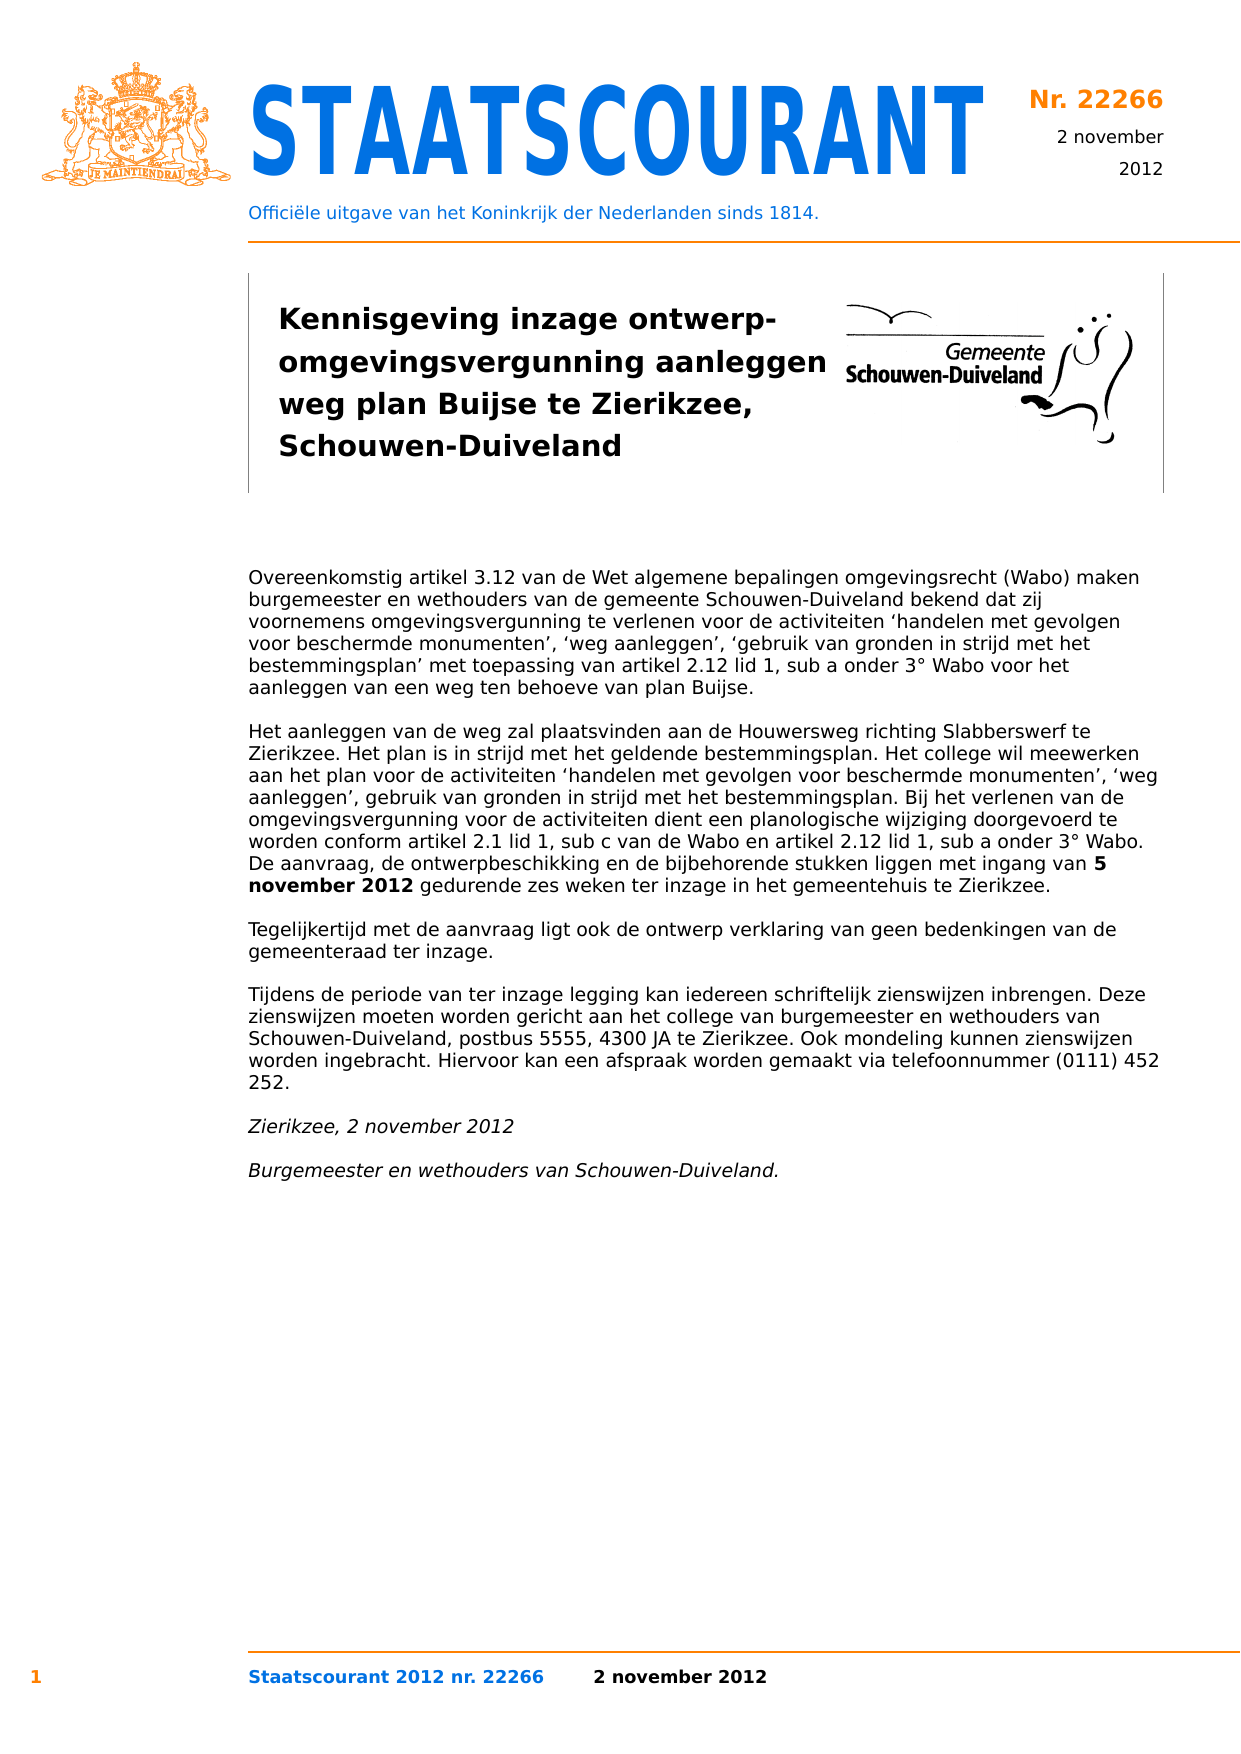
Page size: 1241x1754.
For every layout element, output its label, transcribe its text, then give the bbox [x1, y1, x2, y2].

text Het aanleggen van de weg zal plaatsvinden aan de Houwersweg richting Slabberswerf te Zierikzee. Het plan is in strijd met het geldende bestemmingsplan. Het college wil meewerken aan het plan voor de activiteiten ‘handelen met gevolgen voor beschermde monumenten’, ‘weg aanleggen’, gebruik van gronden in strijd met het bestemmingsplan. Bij het verlenen van de omgevingsvergunning voor de activiteiten dient een planologische wijziging doorgevoerd te worden conform artikel 2.1 lid 1, sub c van de Wabo en artikel 2.12 lid 1, sub a onder 3° Wabo. De aanvraag, de ontwerpbeschikking en de bijbehorende stukken liggen met ingang van 5 november 2012 gedurende zes weken ter inzage in het gemeentehuis te Zierikzee. [248, 721, 1163, 897]
picture [844, 302, 1134, 445]
text Zierikzee, 2 november 2012 [248, 1116, 1163, 1138]
table_cell 2 november [998, 121, 1240, 153]
text Overeenkomstig artikel 3.12 van de Wet algemene bepalingen omgevingsrecht (Wabo) maken burgemeester en wethouders van de gemeente Schouwen-Duiveland bekend dat zij voornemens omgevingsvergunning te verlenen voor de activiteiten ‘handelen met gevolgen voor beschermde monumenten’, ‘weg aanleggen’, ‘gebruik van gronden in strijd met het bestemmingsplan’ met toepassing van artikel 2.12 lid 1, sub a onder 3° Wabo voor het aanleggen van een weg ten behoeve van plan Buijse. [248, 567, 1163, 699]
table_header Nr. 22266 [998, 62, 1240, 121]
table_header STAATSCOURANT [248, 62, 998, 203]
text Tijdens de periode van ter inzage legging kan iedereen schriftelijk zienswijzen inbrengen. Deze zienswijzen moeten worden gericht aan het college van burgemeester en wethouders van Schouwen-Duiveland, postbus 5555, 4300 JA te Zierikzee. Ook mondeling kunnen zienswijzen worden ingebracht. Hiervoor kan een afspraak worden gemaakt via telefoonnummer (0111) 452 252. [248, 984, 1163, 1094]
subtitle Kennisgeving inzage ontwerp-omgevingsvergunning aanleggen weg plan Buijse te Zierikzee, Schouwen-Duiveland [249, 273, 1163, 493]
table_header [25, 62, 248, 241]
picture [41, 62, 231, 186]
table_cell 2012 [998, 153, 1240, 203]
text Burgemeester en wethouders van Schouwen-Duiveland. [248, 1160, 1163, 1182]
text Tegelijkertijd met de aanvraag ligt ook de ontwerp verklaring van geen bedenkingen van de gemeenteraad ter inzage. [248, 918, 1163, 962]
table_cell Officiële uitgave van het Koninkrijk der Nederlanden sinds 1814. [248, 203, 1240, 241]
